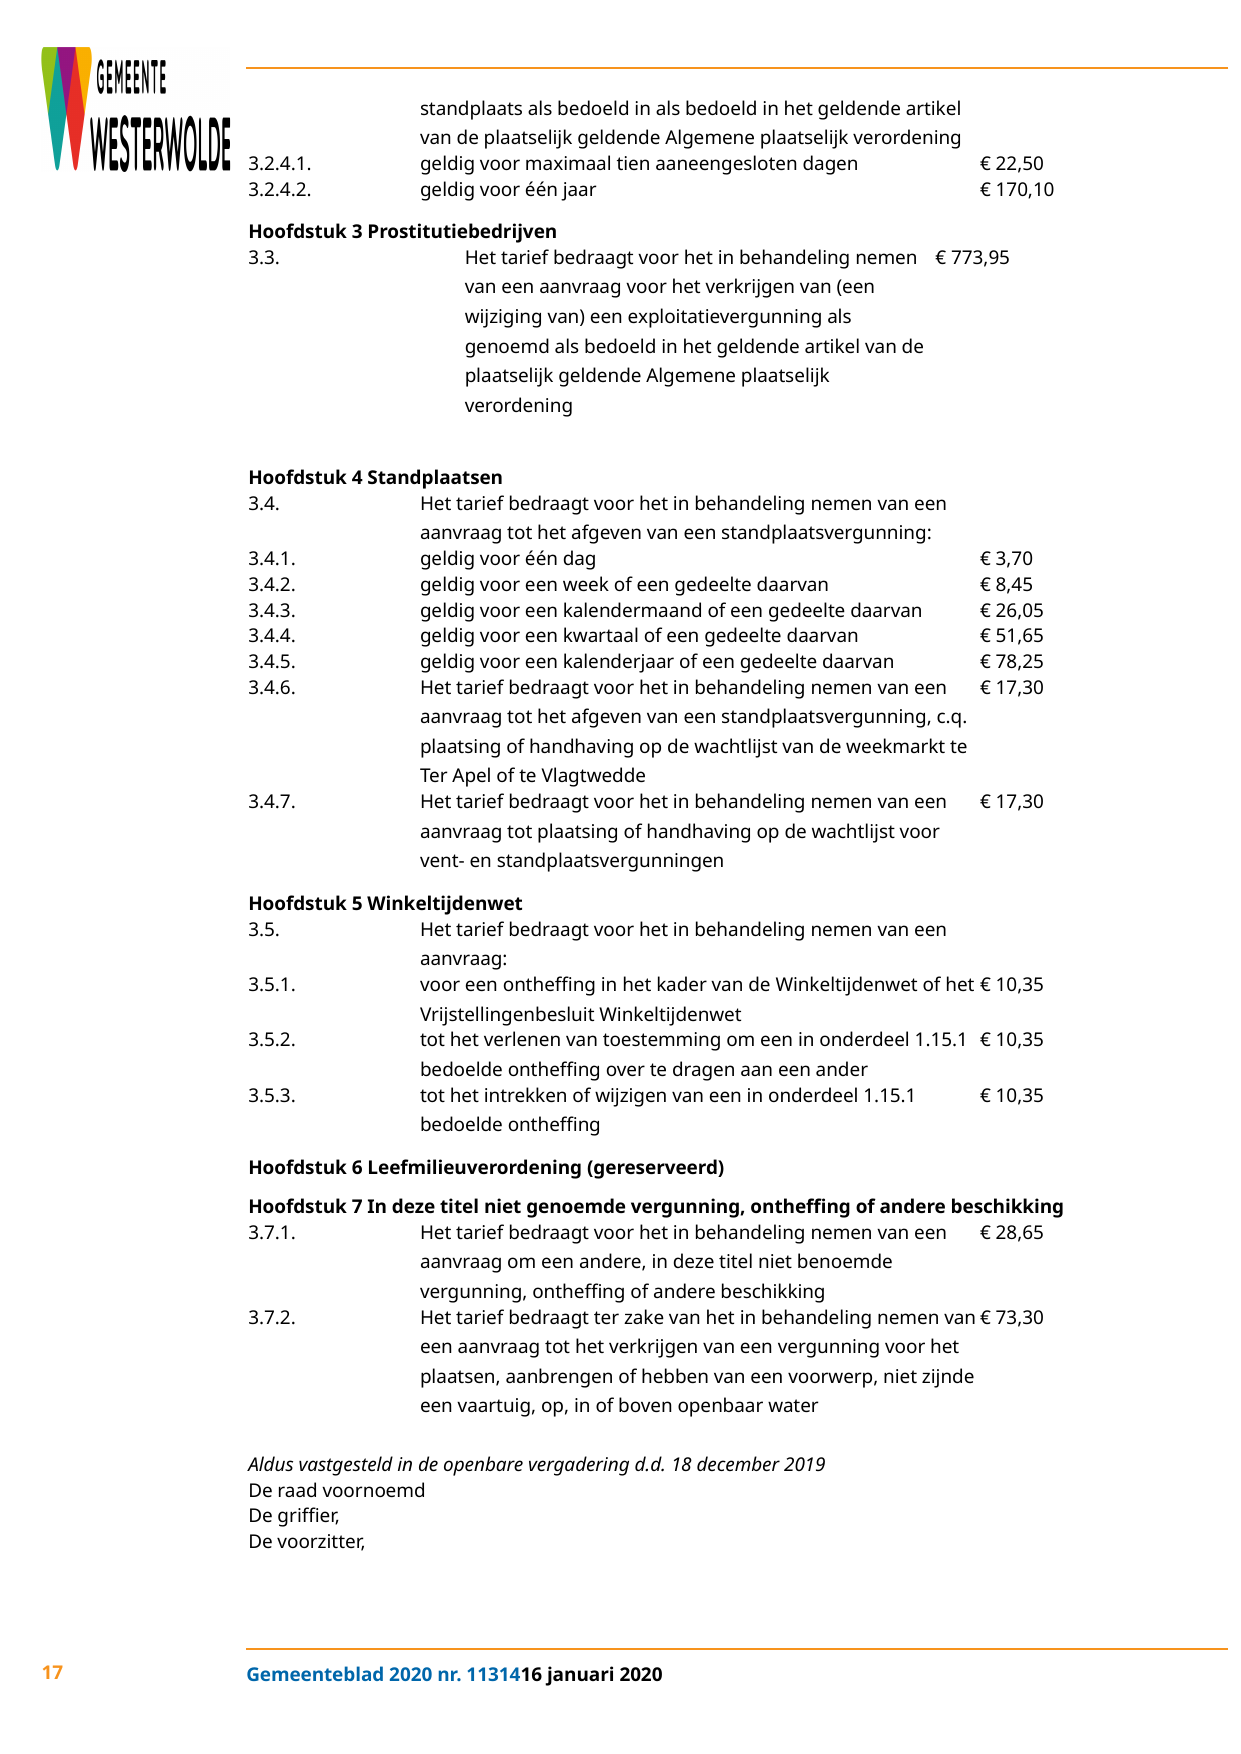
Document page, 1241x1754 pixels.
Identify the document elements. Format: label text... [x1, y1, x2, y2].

text Aldus vastgesteld in de openbare vergadering d.d. 18 december 2019 [248, 1451, 1152, 1477]
table_cell 3.2.4.2. [248, 176, 420, 202]
table_cell [980, 95, 1152, 150]
table_cell geldig voor een kalenderjaar of een gedeelte daarvan [420, 648, 980, 674]
text Hoofdstuk 7 In deze titel niet genoemde vergunning, ontheffing of andere beschikking [248, 1193, 1152, 1219]
table_cell Het tarief bedraagt ter zake van het in behandeling nemen van een aanvraag tot het verkrijgen van een vergunning voor het plaatsen, aanbrengen of hebben van een voorwerp, niet zijnde een vaartuig, op, in of boven openbaar water [420, 1304, 980, 1418]
table_cell geldig voor een week of een gedeelte daarvan [420, 571, 980, 597]
table_cell € 73,30 [980, 1304, 1152, 1418]
text De raad voornoemd [248, 1477, 1152, 1503]
table_cell 3.4.5. [248, 648, 420, 674]
table_cell 3.5.2. [248, 1027, 420, 1082]
table_cell tot het verlenen van toestemming om een in onderdeel 1.15.1 bedoelde ontheffing over te dragen aan een ander [420, 1027, 980, 1082]
text Hoofdstuk 5 Winkeltijdenwet [248, 890, 1152, 916]
table_header [980, 490, 1152, 545]
text Hoofdstuk 4 Standplaatsen [248, 464, 1152, 490]
table_cell geldig voor een kwartaal of een gedeelte daarvan [420, 623, 980, 648]
text De voorzitter, [248, 1528, 1152, 1554]
table_header Het tarief bedraagt voor het in behandeling nemen van een aanvraag: [420, 916, 980, 971]
table_header Het tarief bedraagt voor het in behandeling nemen van een aanvraag om een andere, in deze titel niet benoemde vergunning, ontheffing of andere beschikking [420, 1219, 980, 1304]
table_cell tot het intrekken of wijzigen van een in onderdeel 1.15.1 bedoelde ontheffing [420, 1082, 980, 1137]
table_cell € 26,05 [980, 597, 1152, 622]
table_cell € 78,25 [980, 648, 1152, 674]
table_cell € 51,65 [980, 623, 1152, 648]
table_cell 3.4.1. [248, 545, 420, 571]
table_cell € 8,45 [980, 571, 1152, 597]
table_header Het tarief bedraagt voor het in behandeling nemen van een aanvraag voor het verkrijgen van (een wijziging van) een exploitatievergunning als genoemd als bedoeld in het geldende artikel van de plaatselijk geldende Algemene plaatselijk verordening [465, 244, 935, 418]
table_header € 773,95 [935, 244, 1152, 418]
table_cell 3.4.4. [248, 623, 420, 648]
table_cell € 22,50 [980, 150, 1152, 176]
table_header 3.3. [248, 244, 464, 418]
table_header € 28,65 [980, 1219, 1152, 1304]
text De griffier, [248, 1503, 1152, 1528]
table_cell 3.7.2. [248, 1304, 420, 1418]
table_cell € 10,35 [980, 971, 1152, 1027]
table_cell 3.4.2. [248, 571, 420, 597]
table_cell voor een ontheffing in het kader van de Winkeltijdenwet of het Vrijstellingenbesluit Winkeltijdenwet [420, 971, 980, 1027]
table_header 3.7.1. [248, 1219, 420, 1304]
text Hoofdstuk 6 Leefmilieuverordening (gereserveerd) [248, 1154, 1152, 1180]
text Hoofdstuk 3 Prostitutiebedrijven [248, 218, 1152, 244]
table_cell geldig voor één dag [420, 545, 980, 571]
table_cell 3.5.3. [248, 1082, 420, 1137]
table_cell Het tarief bedraagt voor het in behandeling nemen van een aanvraag tot het afgeven van een standplaatsvergunning, c.q. plaatsing of handhaving op de wachtlijst van de weekmarkt te Ter Apel of te Vlagtwedde [420, 674, 980, 788]
table_cell € 10,35 [980, 1082, 1152, 1137]
table_cell [248, 95, 420, 150]
table_cell € 17,30 [980, 674, 1152, 788]
table_cell 3.4.7. [248, 789, 420, 873]
table_cell geldig voor een kalendermaand of een gedeelte daarvan [420, 597, 980, 622]
table_header 3.5. [248, 916, 420, 971]
table_cell € 17,30 [980, 789, 1152, 873]
table_cell € 3,70 [980, 545, 1152, 571]
table_cell geldig voor één jaar [420, 176, 980, 202]
table_header Het tarief bedraagt voor het in behandeling nemen van een aanvraag tot het afgeven van een standplaatsvergunning: [420, 490, 980, 545]
table_cell standplaats als bedoeld in als bedoeld in het geldende artikel van de plaatselijk geldende Algemene plaatselijk verordening [420, 95, 980, 150]
table_cell 3.2.4.1. [248, 150, 420, 176]
table_cell 3.4.3. [248, 597, 420, 622]
table_cell € 10,35 [980, 1027, 1152, 1082]
table_cell Het tarief bedraagt voor het in behandeling nemen van een aanvraag tot plaatsing of handhaving op de wachtlijst voor vent- en standplaatsvergunningen [420, 789, 980, 873]
table_cell geldig voor maximaal tien aaneengesloten dagen [420, 150, 980, 176]
table_header [980, 916, 1152, 971]
table_header 3.4. [248, 490, 420, 545]
table_cell € 170,10 [980, 176, 1152, 202]
table_cell 3.4.6. [248, 674, 420, 788]
picture [41, 47, 231, 172]
table_cell 3.5.1. [248, 971, 420, 1027]
